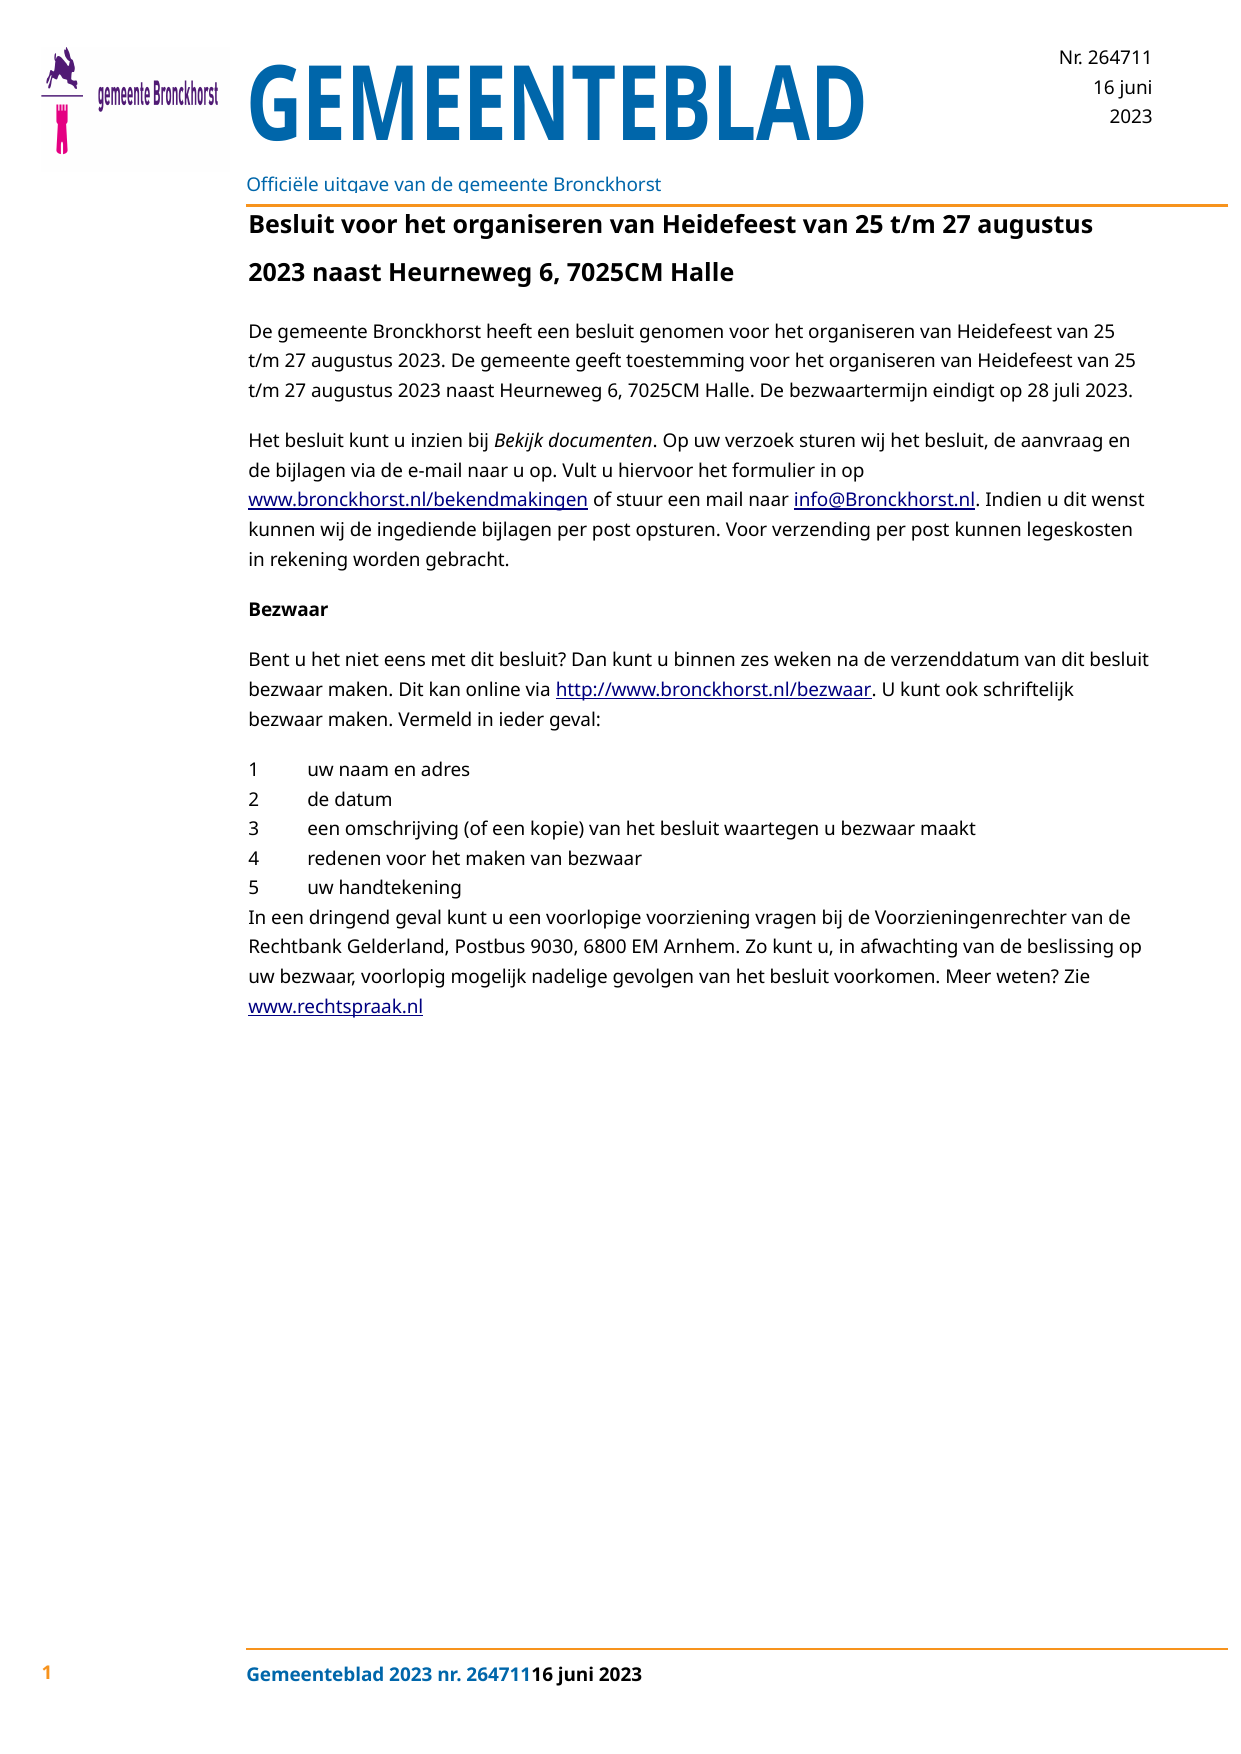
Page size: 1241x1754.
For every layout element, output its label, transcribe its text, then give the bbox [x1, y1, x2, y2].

list uw handtekening [248, 874, 1152, 900]
list redenen voor het maken van bezwaar [248, 845, 1152, 871]
list de datum [248, 786, 1152, 812]
text Bent u het niet eens met dit besluit? Dan kunt u binnen zes weken na de verzenddatum van dit besluit bezwaar maken. Dit kan online via http://www.bronckhorst.nl/bezwaar. U kunt ook schriftelijk bezwaar maken. Vermeld in ieder geval: [248, 647, 1152, 732]
text De gemeente Bronckhorst heeft een besluit genomen voor het organiseren van Heidefeest van 25 t/m 27 augustus 2023. De gemeente geeft toestemming voor het organiseren van Heidefeest van 25 t/m 27 augustus 2023 naast Heurneweg 6, 7025CM Halle. De bezwaartermijn eindigt op 28 juli 2023. [248, 318, 1152, 403]
list uw naam en adres [248, 756, 1152, 782]
text Bezwaar [248, 596, 1152, 622]
text In een dringend geval kunt u een voorlopige voorziening vragen bij de Voorzieningenrechter van de Rechtbank Gelderland, Postbus 9030, 6800 EM Arnhem. Zo kunt u, in afwachting van de beslissing op uw bezwaar, voorlopig mogelijk nadelige gevolgen van het besluit voorkomen. Meer weten? Zie www.rechtspraak.nl [248, 904, 1152, 1019]
text Het besluit kunt u inzien bij Bekijk documenten. Op uw verzoek sturen wij het besluit, de aanvraag en de bijlagen via de e-mail naar u op. Vult u hiervoor het formulier in op www.bronckhorst.nl/bekendmakingen of stuur een mail naar info@Bronckhorst.nl. Indien u dit wenst kunnen wij de ingediende bijlagen per post opsturen. Voor verzending per post kunnen legeskosten in rekening worden gebracht. [248, 427, 1152, 572]
text Besluit voor het organiseren van Heidefeest van 25 t/m 27 augustus 2023 naast Heurneweg 6, 7025CM Halle [248, 207, 1152, 288]
picture [41, 47, 231, 172]
list een omschrijving (of een kopie) van het besluit waartegen u bezwaar maakt [248, 815, 1152, 841]
